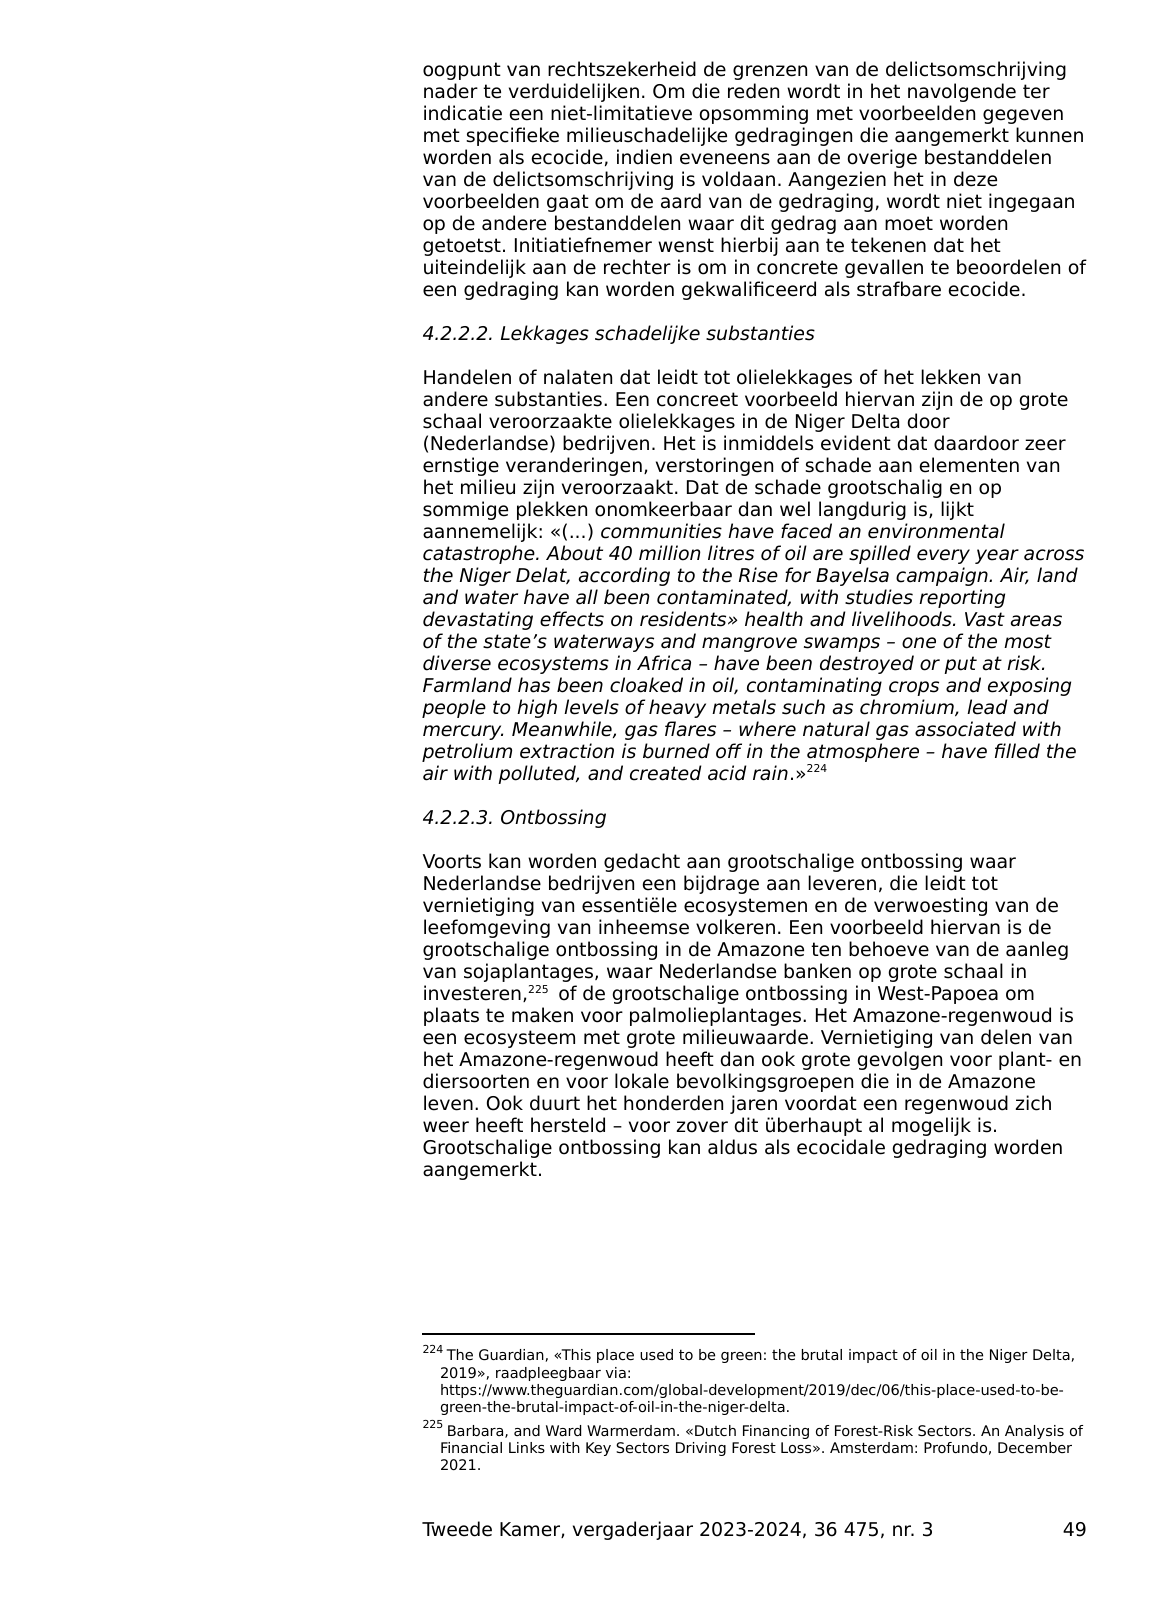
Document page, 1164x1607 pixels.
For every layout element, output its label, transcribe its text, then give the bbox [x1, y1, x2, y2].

subtitle 4.2.2.2. Lekkages schadelijke substanties [422, 323, 1087, 345]
text The Guardian, «This place used to be green: the brutal impact of oil in the Niger Delta, 2019», raadpleegbaar via: https://www.theguardian.com/global-development/2019/dec/06/this-place-used-to-be-green-the-brutal-impact-of-oil-in-the-niger-delta. [422, 1343, 1087, 1416]
text Barbara, and Ward Warmerdam. «Dutch Financing of Forest-Risk Sectors. An Analysis of Financial Links with Key Sectors Driving Forest Loss». Amsterdam: Profundo, December 2021. [422, 1418, 1087, 1474]
text oogpunt van rechtszekerheid de grenzen van de delictsomschrijving nader te verduidelijken. Om die reden wordt in het navolgende ter indicatie een niet-limitatieve opsomming met voorbeelden gegeven met specifieke milieuschadelijke gedragingen die aangemerkt kunnen worden als ecocide, indien eveneens aan de overige bestanddelen van de delictsomschrijving is voldaan. Aangezien het in deze voorbeelden gaat om de aard van de gedraging, wordt niet ingegaan op de andere bestanddelen waar dit gedrag aan moet worden getoetst. Initiatiefnemer wenst hierbij aan te tekenen dat het uiteindelijk aan de rechter is om in concrete gevallen te beoordelen of een gedraging kan worden gekwalificeerd als strafbare ecocide. [422, 59, 1087, 301]
text Handelen of nalaten dat leidt tot olielekkages of het lekken van andere substanties. Een concreet voorbeeld hiervan zijn de op grote schaal veroorzaakte olielekkages in de Niger Delta door (Nederlandse) bedrijven. Het is inmiddels evident dat daardoor zeer ernstige veranderingen, verstoringen of schade aan elementen van het milieu zijn veroorzaakt. Dat de schade grootschalig en op sommige plekken onomkeerbaar dan wel langdurig is, lijkt aannemelijk: «(...) communities have faced an environmental catastrophe. About 40 million litres of oil are spilled every year across the Niger Delat, according to the Rise for Bayelsa campaign. Air, land and water have all been contaminated, with studies reporting devastating effects on residents» health and livelihoods. Vast areas of the state’s waterways and mangrove swamps – one of the most diverse ecosystems in Africa – have been destroyed or put at risk. Farmland has been cloaked in oil, contaminating crops and exposing people to high levels of heavy metals such as chromium, lead and mercury. Meanwhile, gas flares – where natural gas associated with petrolium extraction is burned off in the atmosphere – have filled the air with polluted, and created acid rain.» [422, 367, 1087, 785]
text Voorts kan worden gedacht aan grootschalige ontbossing waar Nederlandse bedrijven een bijdrage aan leveren, die leidt tot vernietiging van essentiële ecosystemen en de verwoesting van de leefomgeving van inheemse volkeren. Een voorbeeld hiervan is de grootschalige ontbossing in de Amazone ten behoeve van de aanleg van sojaplantages, waar Nederlandse banken op grote schaal in investeren, of de grootschalige ontbossing in West-Papoea om plaats te maken voor palmolieplantages. Het Amazone-regenwoud is een ecosysteem met grote milieuwaarde. Vernietiging van delen van het Amazone-regenwoud heeft dan ook grote gevolgen voor plant- en diersoorten en voor lokale bevolkingsgroepen die in de Amazone leven. Ook duurt het honderden jaren voordat een regenwoud zich weer heeft hersteld – voor zover dit überhaupt al mogelijk is. Grootschalige ontbossing kan aldus als ecocidale gedraging worden aangemerkt. [422, 851, 1087, 1181]
subtitle 4.2.2.3. Ontbossing [422, 807, 1087, 829]
